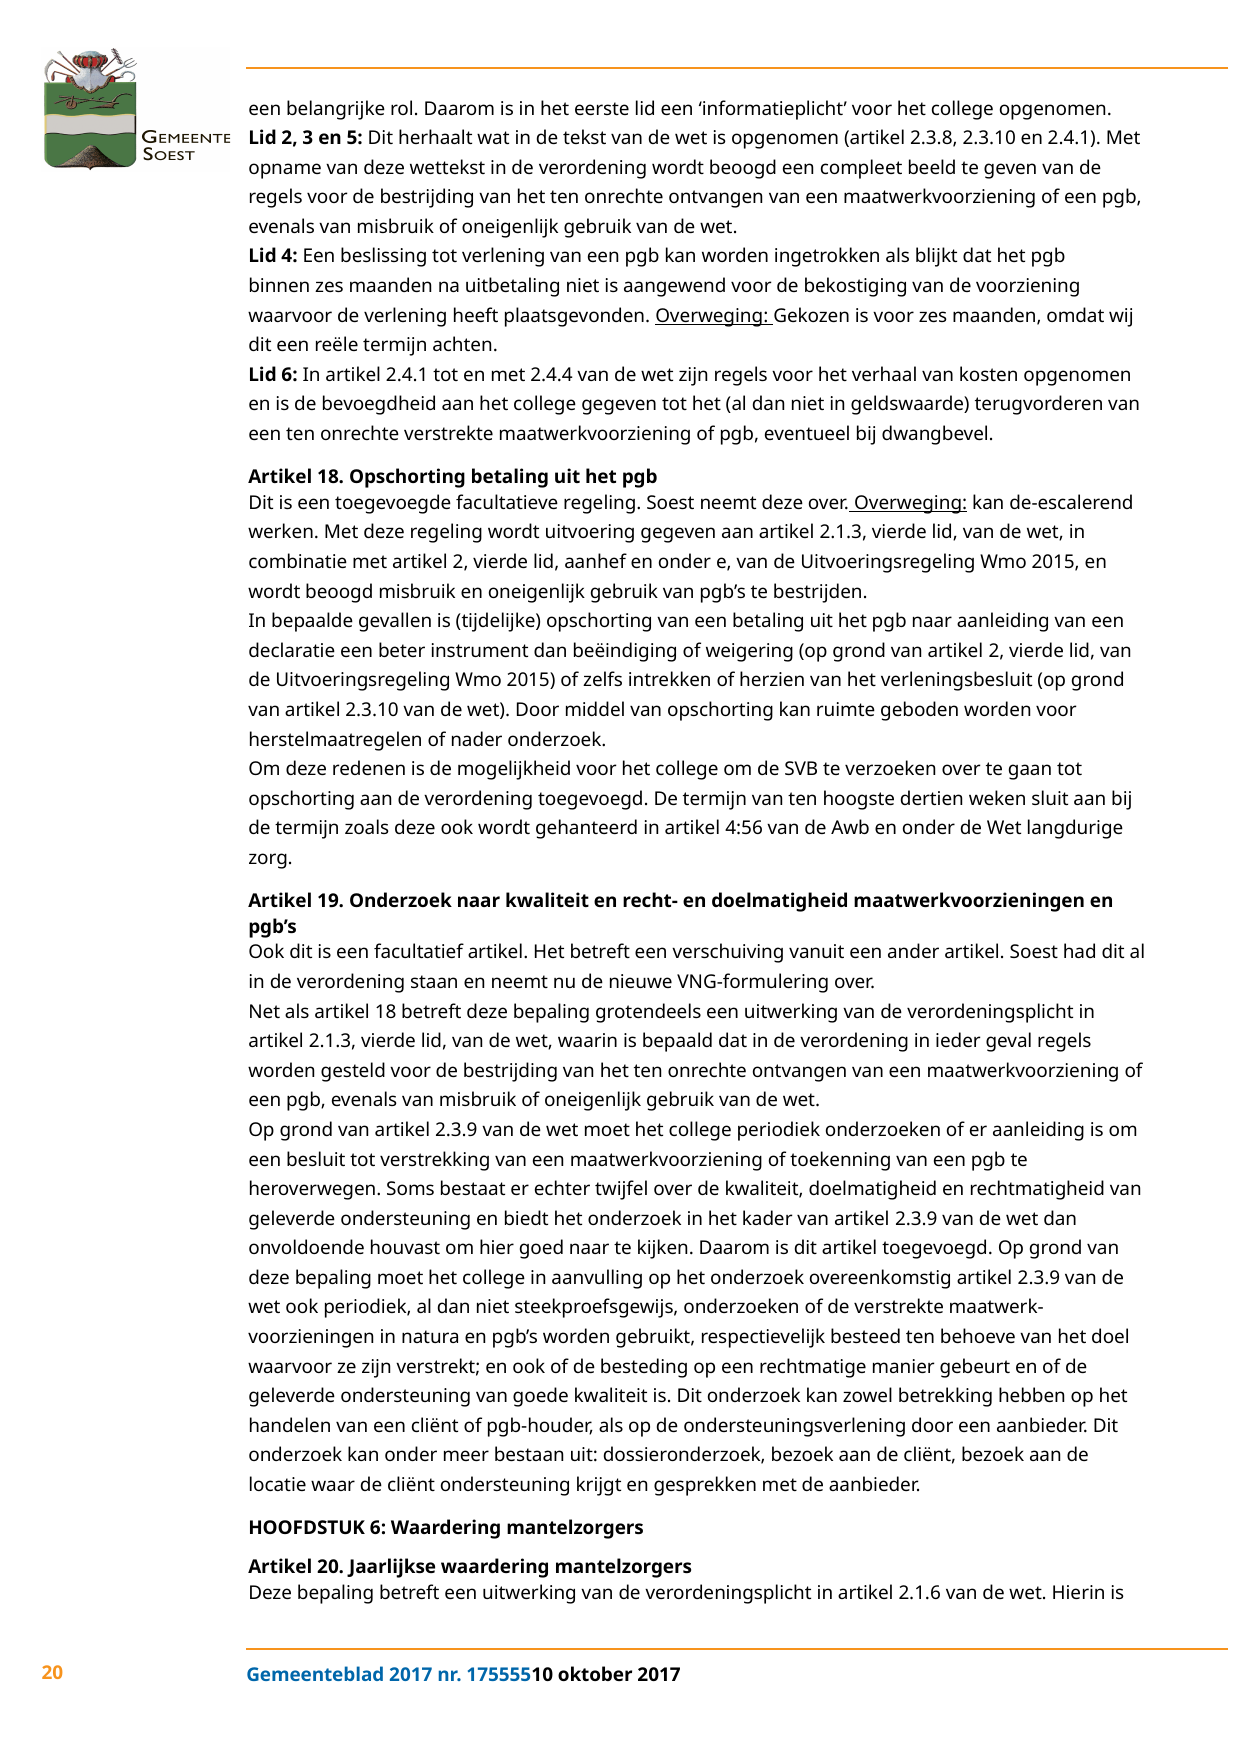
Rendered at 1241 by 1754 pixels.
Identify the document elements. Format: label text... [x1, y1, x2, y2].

text Artikel 20. Jaarlijkse waardering mantelzorgers [248, 1553, 1152, 1579]
text een belangrijke rol. Daarom is in het eerste lid een ‘informatieplicht’ voor het college opgenomen. [248, 95, 1152, 121]
text Deze bepaling betreft een uitwerking van de verordeningsplicht in artikel 2.1.6 van de wet. Hierin is [248, 1579, 1152, 1605]
text Artikel 18. Opschorting betaling uit het pgb [248, 463, 1152, 489]
text Om deze redenen is de mogelijkheid voor het college om de SVB te verzoeken over te gaan tot opschorting aan de verordening toegevoegd. De termijn van ten hoogste dertien weken sluit aan bij de termijn zoals deze ook wordt gehanteerd in artikel 4:56 van de Awb en onder de Wet langdurige zorg. [248, 755, 1152, 870]
text Net als artikel 18 betreft deze bepaling grotendeels een uitwerking van de verordeningsplicht in artikel 2.1.3, vierde lid, van de wet, waarin is bepaald dat in de verordening in ieder geval regels worden gesteld voor de bestrijding van het ten onrechte ontvangen van een maatwerkvoorziening of een pgb, evenals van misbruik of oneigenlijk gebruik van de wet. [248, 998, 1152, 1112]
text Lid 6: In artikel 2.4.1 tot en met 2.4.4 van de wet zijn regels voor het verhaal van kosten opgenomen en is de bevoegdheid aan het college gegeven tot het (al dan niet in geldswaarde) terugvorderen van een ten onrechte verstrekte maatwerkvoorziening of pgb, eventueel bij dwangbevel. [248, 361, 1152, 446]
text Dit is een toegevoegde facultatieve regeling. Soest neemt deze over. Overweging: kan de-escalerend werken. Met deze regeling wordt uitvoering gegeven aan artikel 2.1.3, vierde lid, van de wet, in combinatie met artikel 2, vierde lid, aanhef en onder e, van de Uitvoeringsregeling Wmo 2015, en wordt beoogd misbruik en oneigenlijk gebruik van pgb’s te bestrijden. [248, 489, 1152, 603]
text Lid 2, 3 en 5: Dit herhaalt wat in de tekst van de wet is opgenomen (artikel 2.3.8, 2.3.10 en 2.4.1). Met opname van deze wettekst in de verordening wordt beoogd een compleet beeld te geven van de regels voor de bestrijding van het ten onrechte ontvangen van een maatwerkvoorziening of een pgb, evenals van misbruik of oneigenlijk gebruik van de wet. [248, 124, 1152, 239]
text HOOFDSTUK 6: Waardering mantelzorgers [248, 1514, 1152, 1540]
text Lid 4: Een beslissing tot verlening van een pgb kan worden ingetrokken als blijkt dat het pgb [248, 243, 1152, 268]
text Ook dit is een facultatief artikel. Het betreft een verschuiving vanuit een ander artikel. Soest had dit al in de verordening staan en neemt nu de nieuwe VNG-formulering over. [248, 939, 1152, 994]
text Op grond van artikel 2.3.9 van de wet moet het college periodiek onderzoeken of er aanleiding is om een besluit tot verstrekking van een maatwerkvoorziening of toekenning van een pgb te heroverwegen. Soms bestaat er echter twijfel over de kwaliteit, doelmatigheid en rechtmatigheid van geleverde ondersteuning en biedt het onderzoek in het kader van artikel 2.3.9 van de wet dan onvoldoende houvast om hier goed naar te kijken. Daarom is dit artikel toegevoegd. Op grond van deze bepaling moet het college in aanvulling op het onderzoek overeenkomstig artikel 2.3.9 van de wet ook periodiek, al dan niet steekproefsgewijs, onderzoeken of de verstrekte maatwerk-voorzieningen in natura en pgb’s worden gebruikt, respectievelijk besteed ten behoeve van het doel waarvoor ze zijn verstrekt; en ook of de besteding op een rechtmatige manier gebeurt en of de geleverde ondersteuning van goede kwaliteit is. Dit onderzoek kan zowel betrekking hebben op het handelen van een cliënt of pgb-houder, als op de ondersteuningsverlening door een aanbieder. Dit onderzoek kan onder meer bestaan uit: dossieronderzoek, bezoek aan de cliënt, bezoek aan de locatie waar de cliënt ondersteuning krijgt en gesprekken met de aanbieder. [248, 1116, 1152, 1497]
text In bepaalde gevallen is (tijdelijke) opschorting van een betaling uit het pgb naar aanleiding van een declaratie een beter instrument dan beëindiging of weigering (op grond van artikel 2, vierde lid, van de Uitvoeringsregeling Wmo 2015) of zelfs intrekken of herzien van het verleningsbesluit (op grond van artikel 2.3.10 van de wet). Door middel van opschorting kan ruimte geboden worden voor herstelmaatregelen of nader onderzoek. [248, 607, 1152, 751]
text Artikel 19. Onderzoek naar kwaliteit en recht- en doelmatigheid maatwerkvoorzieningen en pgb’s [248, 887, 1152, 939]
text binnen zes maanden na uitbetaling niet is aangewend voor de bekostiging van de voorziening waarvoor de verlening heeft plaatsgevonden. Overweging: Gekozen is voor zes maanden, omdat wij dit een reële termijn achten. [248, 272, 1152, 357]
picture [41, 47, 231, 172]
